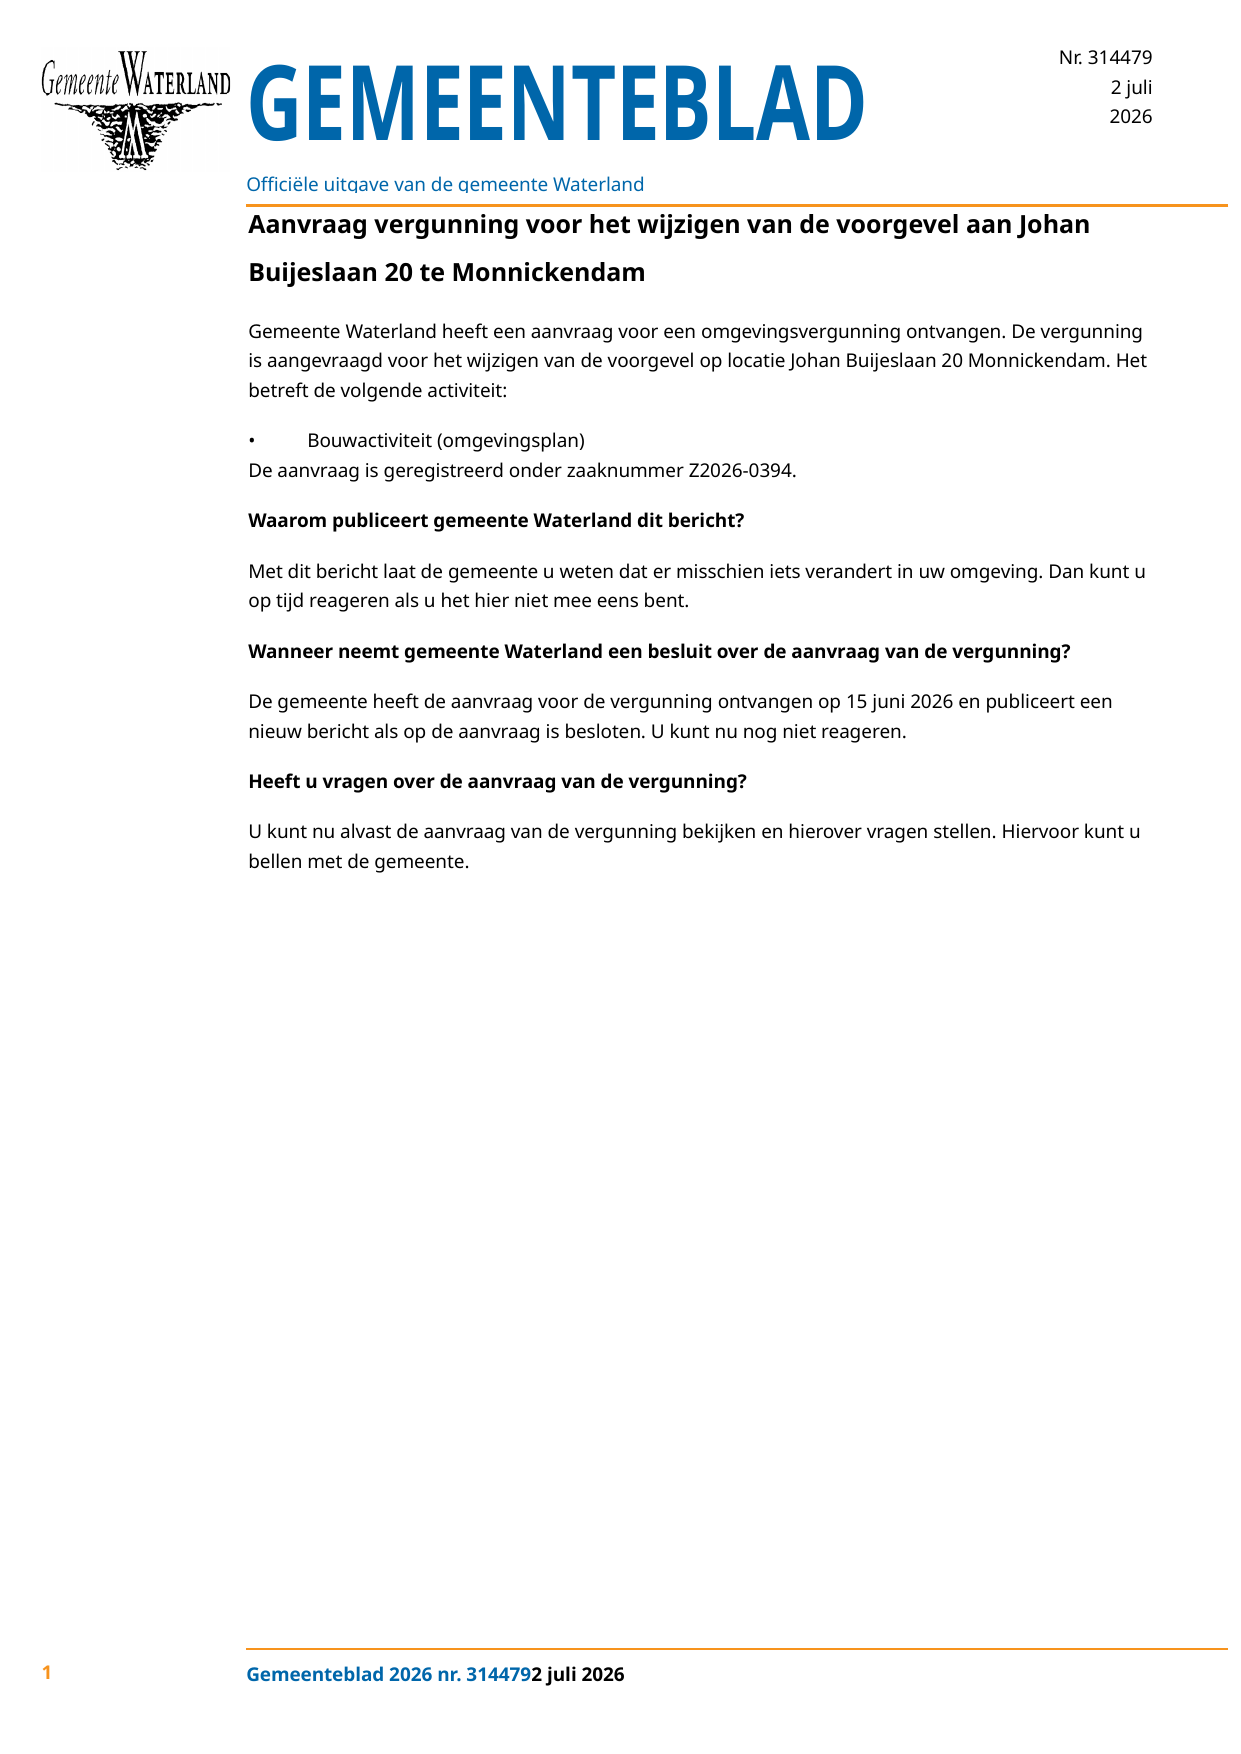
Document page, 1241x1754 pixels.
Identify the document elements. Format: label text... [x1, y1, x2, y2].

text Waarom publiceert gemeente Waterland dit bericht? [248, 507, 1152, 533]
picture [41, 47, 231, 172]
text De gemeente heeft de aanvraag voor de vergunning ontvangen op 15 juni 2026 en publiceert een nieuw bericht als op de aanvraag is besloten. U kunt nu nog niet reageren. [248, 688, 1152, 744]
text De aanvraag is geregistreerd onder zaaknummer Z2026-0394. [248, 457, 1152, 483]
text Heeft u vragen over de aanvraag van de vergunning? [248, 768, 1152, 794]
list Bouwactiviteit (omgevingsplan) [248, 427, 1152, 453]
text U kunt nu alvast de aanvraag van de vergunning bekijken en hierover vragen stellen. Hiervoor kunt u bellen met de gemeente. [248, 819, 1152, 874]
text Wanneer neemt gemeente Waterland een besluit over de aanvraag van de vergunning? [248, 638, 1152, 664]
text Gemeente Waterland heeft een aanvraag voor een omgevingsvergunning ontvangen. De vergunning is aangevraagd voor het wijzigen van de voorgevel op locatie Johan Buijeslaan 20 Monnickendam. Het betreft de volgende activiteit: [248, 318, 1152, 403]
text Met dit bericht laat de gemeente u weten dat er misschien iets verandert in uw omgeving. Dan kunt u op tijd reageren als u het hier niet mee eens bent. [248, 558, 1152, 613]
text Aanvraag vergunning voor het wijzigen van de voorgevel aan Johan Buijeslaan 20 te Monnickendam [248, 207, 1152, 288]
